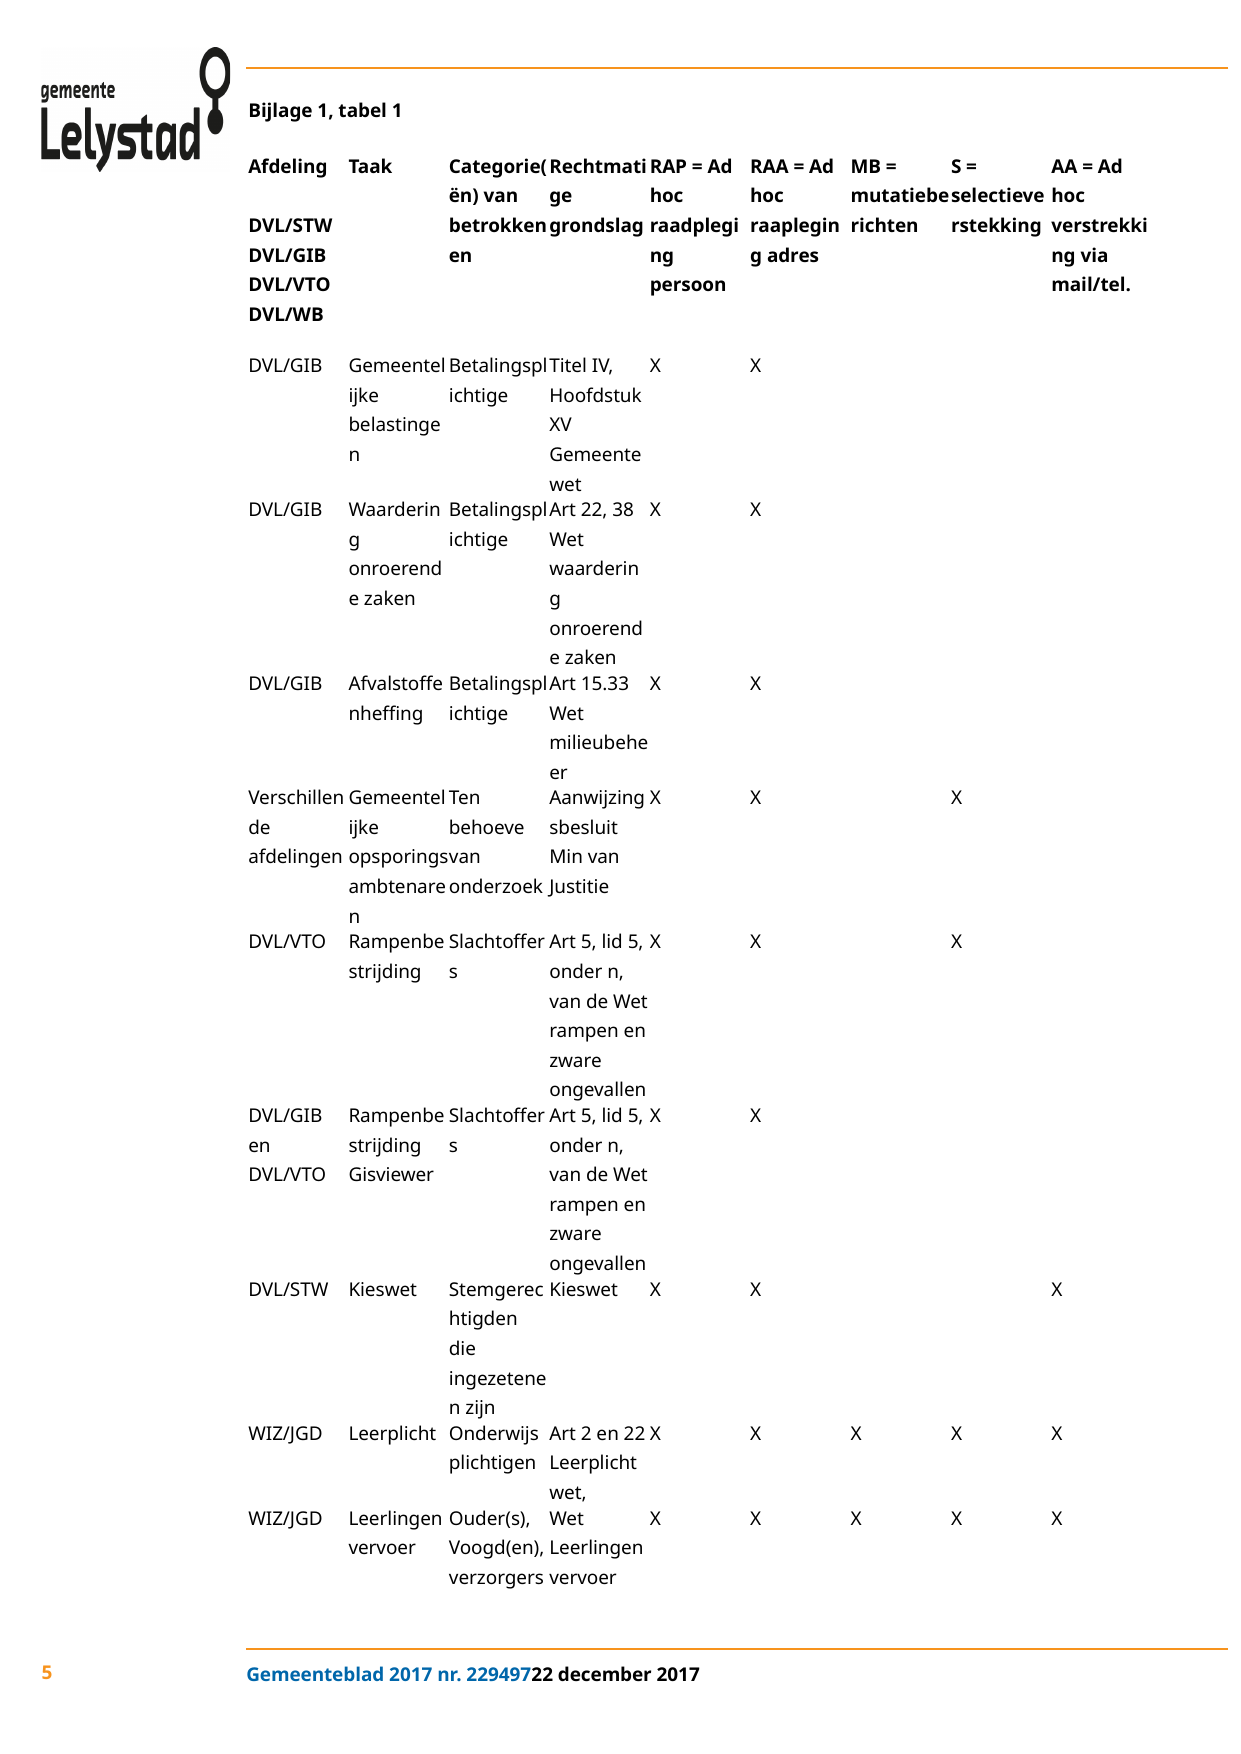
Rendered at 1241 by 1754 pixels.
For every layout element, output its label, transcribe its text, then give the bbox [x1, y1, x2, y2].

picture [41, 47, 231, 172]
table_cell X [650, 929, 750, 1102]
table_cell Art 15.33 Wet milieubeheer [549, 670, 649, 784]
table_header Gemeentelijke belastingen [348, 353, 449, 496]
table_cell Kieswet [549, 1276, 649, 1420]
table_header S = selectieverstekking [951, 153, 1051, 327]
table_cell Wet Leerlingenvervoer [549, 1505, 649, 1590]
table_cell Stemgerechtigden die ingezetenen zijn [449, 1276, 549, 1420]
table_header Titel IV, Hoofdstuk XV Gemeentewet [549, 353, 649, 496]
table_cell X [750, 1505, 850, 1590]
table_cell X [1051, 1420, 1152, 1505]
table_header [1051, 353, 1152, 496]
table_cell [850, 496, 951, 670]
table_cell X [650, 1102, 750, 1276]
table_cell X [1051, 1505, 1152, 1590]
table_cell X [650, 785, 750, 929]
table_cell Kieswet [348, 1276, 449, 1420]
table_cell [1051, 785, 1152, 929]
table_cell DVL/GIB en DVL/VTO [248, 1102, 348, 1276]
table_cell [850, 785, 951, 929]
table_cell Afvalstoffenheffing [348, 670, 449, 784]
table_cell Aanwijzingsbesluit Min van Justitie [549, 785, 649, 929]
table_cell X [750, 670, 850, 784]
table_cell Rampenbestrijding [348, 929, 449, 1102]
table_cell X [650, 670, 750, 784]
table_cell Leerlingenvervoer [348, 1505, 449, 1590]
table_cell Art 22, 38 Wet waardering onroerende zaken [549, 496, 649, 670]
table_cell Betalingsplichtige [449, 496, 549, 670]
table_cell [1051, 670, 1152, 784]
table_header Afdeling DVL/STW DVL/GIB DVL/VTO DVL/WB [248, 153, 348, 327]
table_header MB = mutatieberichten [850, 153, 951, 327]
table_cell DVL/GIB [248, 496, 348, 670]
table_cell X [951, 785, 1051, 929]
table_cell Art 5, lid 5, onder n, van de Wet rampen en zware ongevallen [549, 1102, 649, 1276]
table_cell X [750, 1420, 850, 1505]
table_cell [1051, 929, 1152, 1102]
table_cell WIZ/JGD [248, 1420, 348, 1505]
table_cell [1051, 496, 1152, 670]
table_cell Betalingsplichtige [449, 670, 549, 784]
table_header DVL/GIB [248, 353, 348, 496]
table_cell [850, 1276, 951, 1420]
table_cell X [750, 929, 850, 1102]
table_cell X [750, 1276, 850, 1420]
table_cell X [850, 1420, 951, 1505]
table_header X [750, 353, 850, 496]
table_cell Ten behoeve van onderzoek [449, 785, 549, 929]
table_cell X [1051, 1276, 1152, 1420]
table_header RAP = Ad hoc raadpleging persoon [650, 153, 750, 327]
table_header RAA = Ad hoc raapleging adres [750, 153, 850, 327]
table_header Betalingsplichtige [449, 353, 549, 496]
table_cell X [650, 496, 750, 670]
table_cell DVL/GIB [248, 670, 348, 784]
table_cell X [750, 1102, 850, 1276]
table_cell X [850, 1505, 951, 1590]
table_cell Waardering onroerende zaken [348, 496, 449, 670]
table_cell Ouder(s), Voogd(en), verzorgers [449, 1505, 549, 1590]
table_header Taak [348, 153, 449, 327]
table_cell [951, 1102, 1051, 1276]
table_cell Art 5, lid 5, onder n, van de Wet rampen en zware ongevallen [549, 929, 649, 1102]
table_cell [951, 670, 1051, 784]
table_cell [951, 496, 1051, 670]
table_cell [850, 929, 951, 1102]
table_cell Rampenbestrijding Gisviewer [348, 1102, 449, 1276]
table_cell Slachtoffers [449, 1102, 549, 1276]
table_cell X [650, 1505, 750, 1590]
table_cell [248, 327, 348, 352]
table_cell Onderwijsplichtigen [449, 1420, 549, 1505]
table_cell X [750, 785, 850, 929]
table_cell DVL/STW [248, 1276, 348, 1420]
table_cell X [750, 496, 850, 670]
table_header Categorie(ën) van betrokkenen [449, 153, 549, 327]
table_cell X [951, 1505, 1051, 1590]
table_cell WIZ/JGD [248, 1505, 348, 1590]
table_cell Leerplicht [348, 1420, 449, 1505]
table_cell Verschillende afdelingen [248, 785, 348, 929]
table_cell [1051, 1102, 1152, 1276]
table_header Rechtmatige grondslag [549, 153, 649, 327]
table_cell [951, 1276, 1051, 1420]
table_cell Art 2 en 22 Leerplichtwet, [549, 1420, 649, 1505]
table_cell [850, 670, 951, 784]
table_header X [650, 353, 750, 496]
table_cell Slachtoffers [449, 929, 549, 1102]
table_header [850, 353, 951, 496]
table_cell [850, 1102, 951, 1276]
table_cell Gemeentelijke opsporingsambtenaren [348, 785, 449, 929]
table_cell X [650, 1420, 750, 1505]
table_cell X [951, 1420, 1051, 1505]
table_header AA = Ad hoc verstrekking via mail/tel. [1051, 153, 1152, 327]
table_cell X [951, 929, 1051, 1102]
table_header [951, 353, 1051, 496]
text Bijlage 1, tabel 1 [248, 95, 1152, 123]
table_cell X [650, 1276, 750, 1420]
table_cell DVL/VTO [248, 929, 348, 1102]
